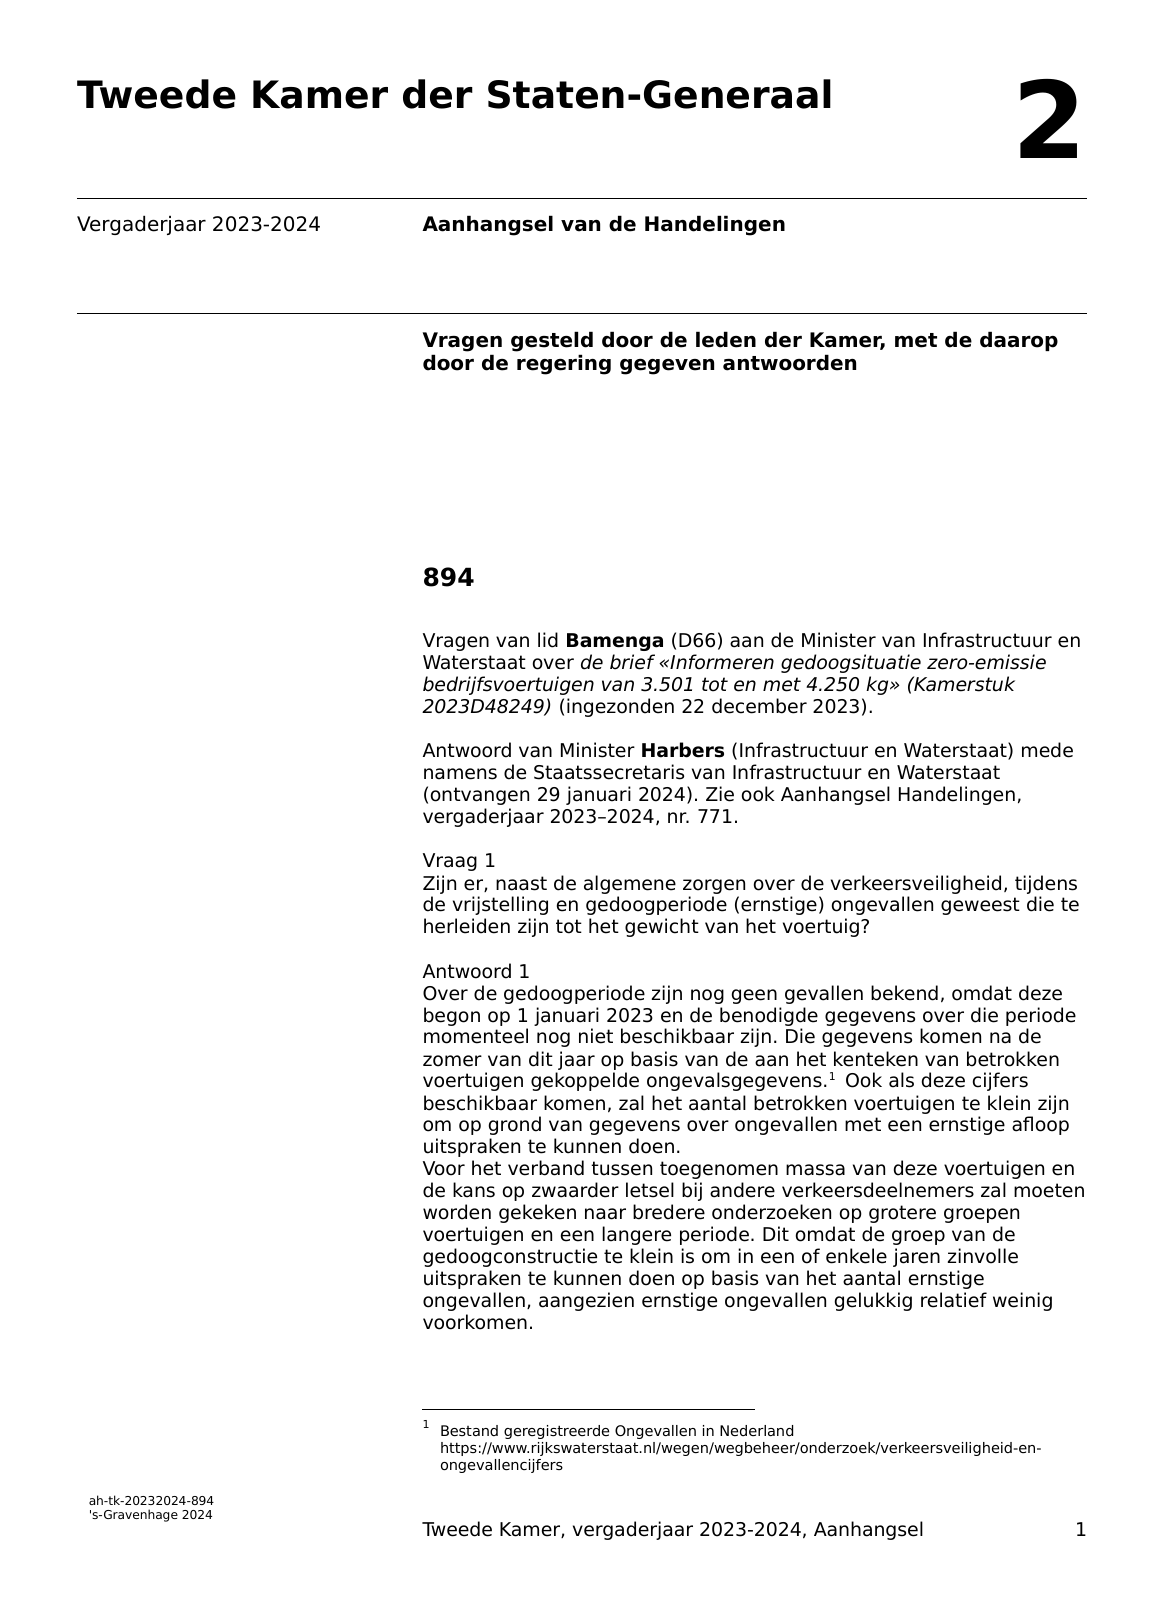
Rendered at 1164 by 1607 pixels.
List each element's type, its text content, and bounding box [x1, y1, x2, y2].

table_cell Vergaderjaar 2023-2024 [77, 199, 422, 313]
text ah-tk-20232024-894 [88, 1494, 323, 1508]
text Antwoord 1 [422, 961, 1087, 982]
text Voor het verband tussen toegenomen massa van deze voertuigen en de kans op zwaarder letsel bij andere verkeersdeelnemers zal moeten worden gekeken naar bredere onderzoeken op grotere groepen voertuigen en een langere periode. Dit omdat de groep van de gedoogconstructie te klein is om in een of enkele jaren zinvolle uitspraken te kunnen doen op basis van het aantal ernstige ongevallen, aangezien ernstige ongevallen gelukkig relatief weinig voorkomen. [422, 1158, 1087, 1334]
text 894 [422, 563, 1087, 592]
text Vragen van lid Bamenga (D66) aan de Minister van Infrastructuur en Waterstaat over de brief «Informeren gedoogsituatie zero-emissie bedrijfsvoertuigen van 3.501 tot en met 4.250 kg» (Kamerstuk 2023D48249) (ingezonden 22 december 2023). [422, 630, 1087, 718]
table_cell Aanhangsel van de Handelingen [422, 199, 1087, 313]
text 's-Gravenhage 2024 [88, 1508, 323, 1522]
text Antwoord van Minister Harbers (Infrastructuur en Waterstaat) mede namens de Staatssecretaris van Infrastructuur en Waterstaat (ontvangen 29 januari 2024). Zie ook Aanhangsel Handelingen, vergaderjaar 2023–2024, nr. 771. [422, 740, 1087, 828]
table_cell [77, 314, 422, 375]
text Bestand geregistreerde Ongevallen in Nederland https://www.rijkswaterstaat.nl/wegen/wegbeheer/onderzoek/verkeersveiligheid-en-ongevallencijfers [422, 1418, 1087, 1474]
table_cell Vragen gesteld door de leden der Kamer, met de daarop door de regering gegeven antwoorden [422, 314, 1087, 375]
text Over de gedoogperiode zijn nog geen gevallen bekend, omdat deze begon op 1 januari 2023 en de benodigde gegevens over die periode momenteel nog niet beschikbaar zijn. Die gegevens komen na de zomer van dit jaar op basis van de aan het kenteken van betrokken voertuigen gekoppelde ongevalsgegevens. Ook als deze cijfers beschikbaar komen, zal het aantal betrokken voertuigen te klein zijn om op grond van gegevens over ongevallen met een ernstige afloop uitspraken te kunnen doen. [422, 982, 1087, 1158]
text Zijn er, naast de algemene zorgen over de verkeersveiligheid, tijdens de vrijstelling en gedoogperiode (ernstige) ongevallen geweest die te herleiden zijn tot het gewicht van het voertuig? [422, 872, 1087, 938]
table_header Tweede Kamer der Staten-Generaal [77, 59, 886, 198]
text Vraag 1 [422, 850, 1087, 872]
table_header 2 [886, 59, 1087, 198]
